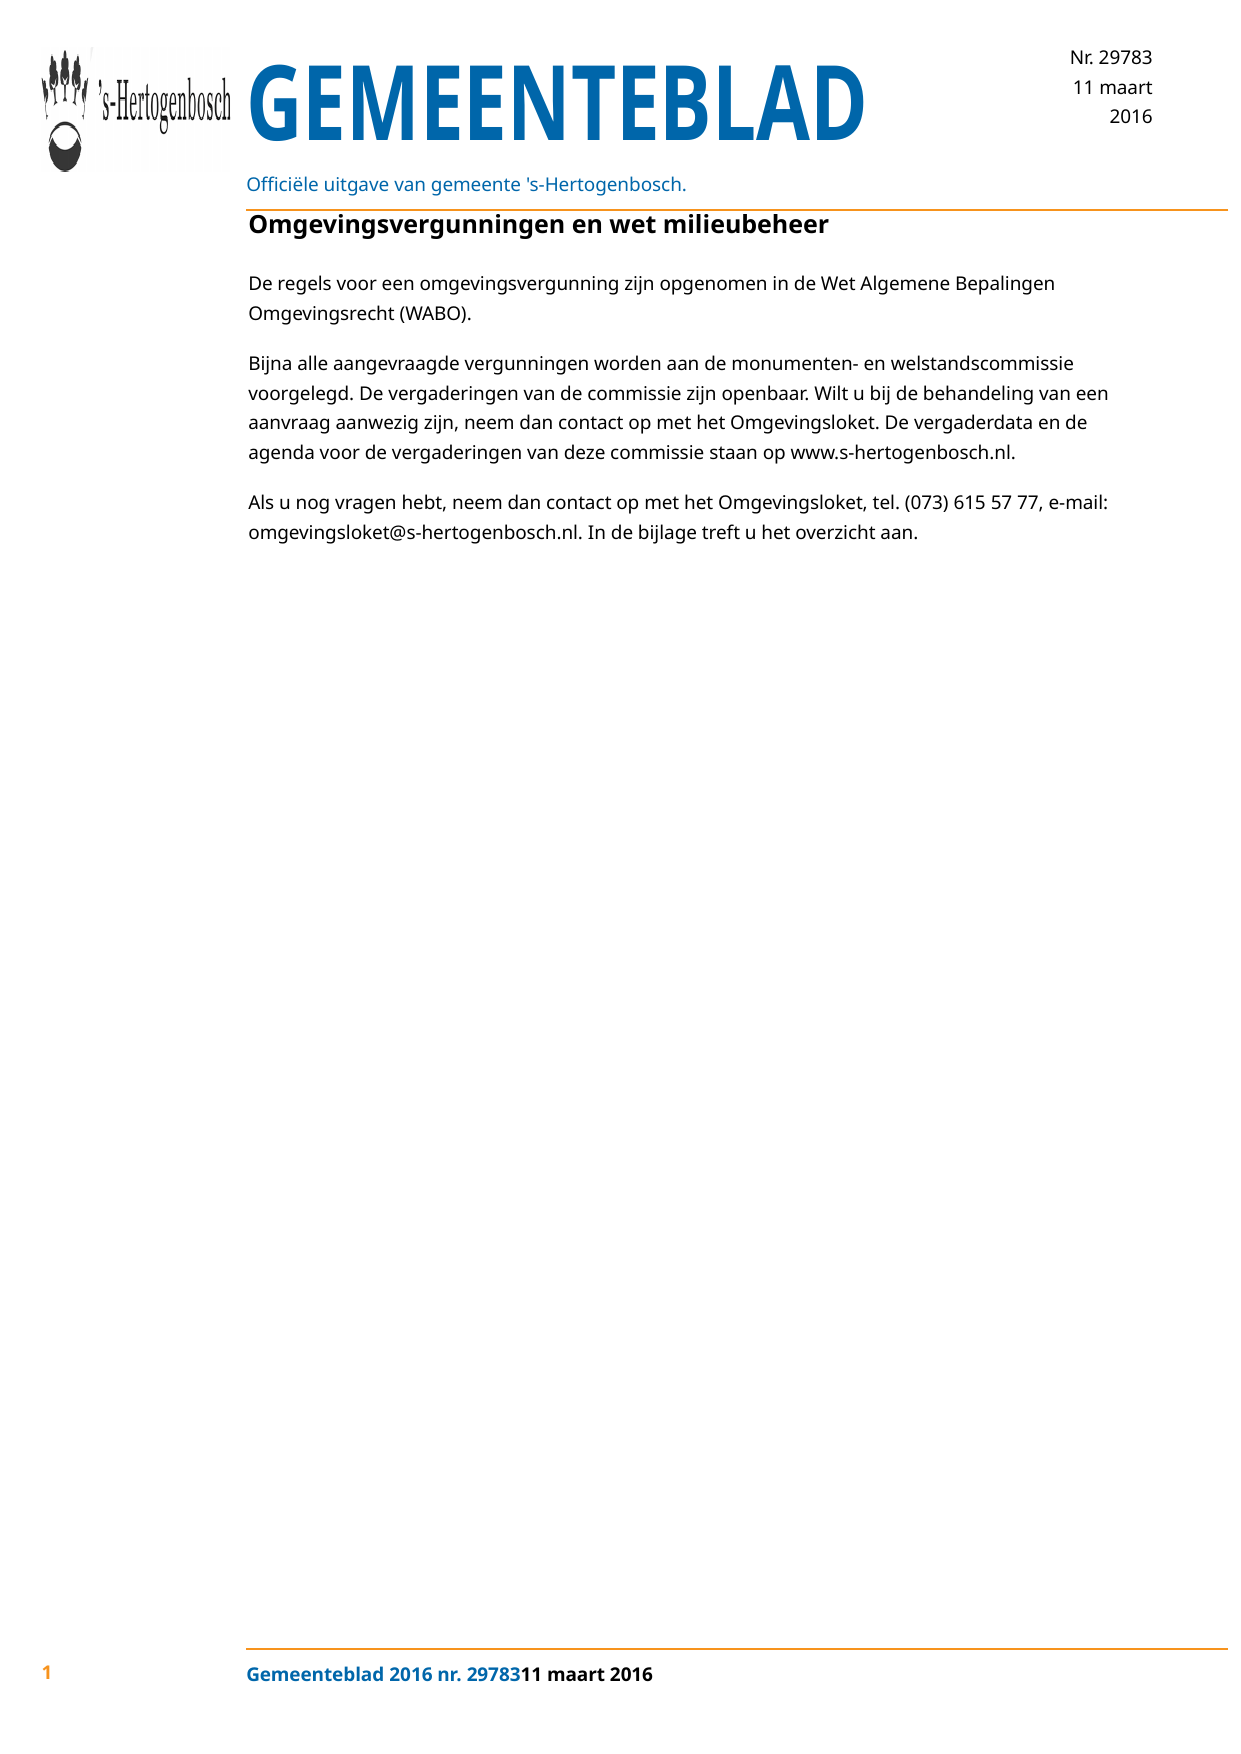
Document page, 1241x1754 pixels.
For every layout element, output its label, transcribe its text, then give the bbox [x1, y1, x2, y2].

text Omgevingsvergunningen en wet milieubeheer [248, 211, 1152, 241]
text Als u nog vragen hebt, neem dan contact op met het Omgevingsloket, tel. (073) 615 57 77, e-mail: omgevingsloket@s-hertogenbosch.nl. In de bijlage treft u het overzicht aan. [248, 489, 1152, 545]
text De regels voor een omgevingsvergunning zijn opgenomen in de Wet Algemene Bepalingen Omgevingsrecht (WABO). [248, 270, 1152, 326]
text Bijna alle aangevraagde vergunningen worden aan de monumenten- en welstandscommissie voorgelegd. De vergaderingen van de commissie zijn openbaar. Wilt u bij de behandeling van een aanvraag aanwezig zijn, neem dan contact op met het Omgevingsloket. De vergaderdata en de agenda voor de vergaderingen van deze commissie staan op www.s-hertogenbosch.nl. [248, 350, 1152, 465]
picture [41, 47, 231, 172]
